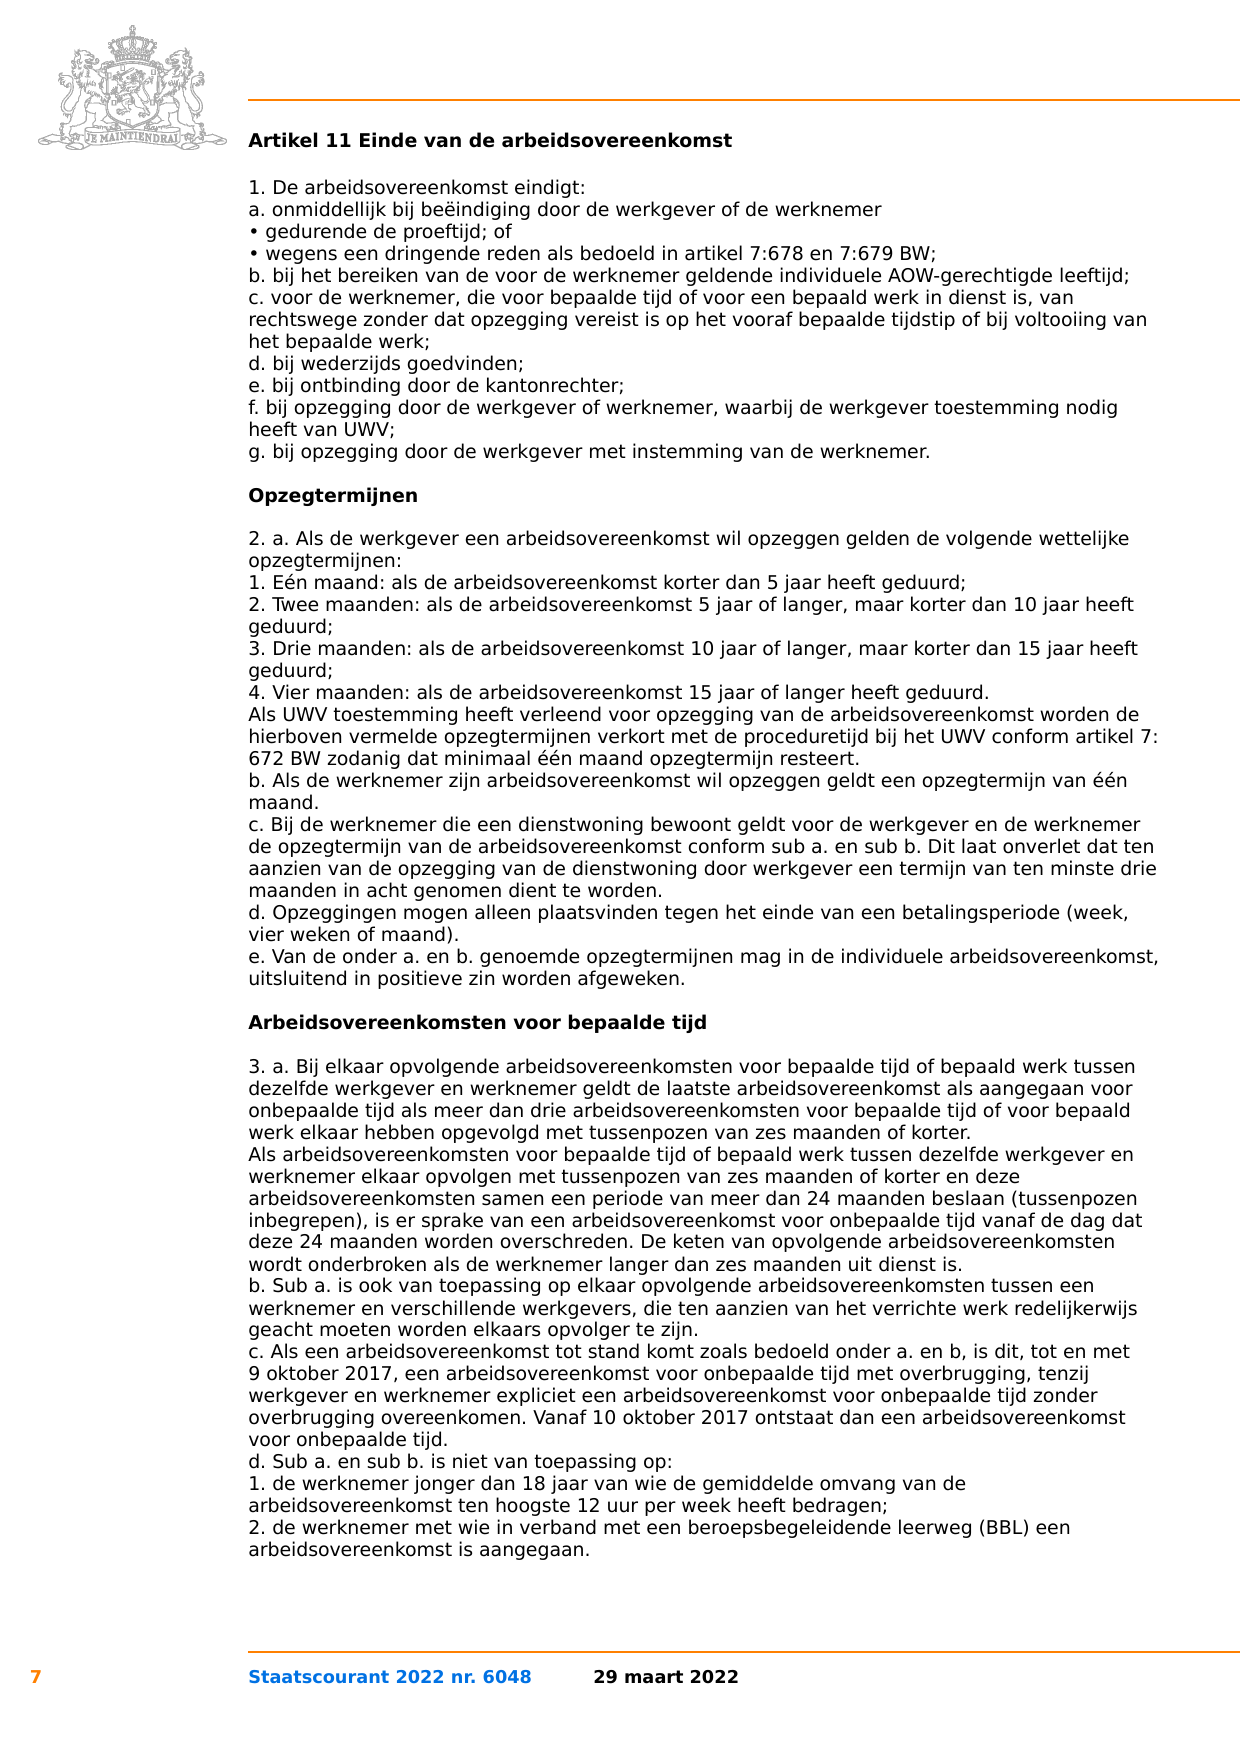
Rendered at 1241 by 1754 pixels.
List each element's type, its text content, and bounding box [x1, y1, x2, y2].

text 3. a. Bij elkaar opvolgende arbeidsovereenkomsten voor bepaalde tijd of bepaald werk tussen dezelfde werkgever en werknemer geldt de laatste arbeidsovereenkomst als aangegaan voor onbepaalde tijd als meer dan drie arbeidsovereenkomsten voor bepaalde tijd of voor bepaald werk elkaar hebben opgevolgd met tussenpozen van zes maanden of korter. [248, 1056, 1163, 1143]
text 2. de werknemer met wie in verband met een beroepsbegeleidende leerweg (BBL) een arbeidsovereenkomst is aangegaan. [248, 1517, 1163, 1561]
text Als arbeidsovereenkomsten voor bepaalde tijd of bepaald werk tussen dezelfde werkgever en werknemer elkaar opvolgen met tussenpozen van zes maanden of korter en deze arbeidsovereenkomsten samen een periode van meer dan 24 maanden beslaan (tussenpozen inbegrepen), is er sprake van een arbeidsovereenkomst voor onbepaalde tijd vanaf de dag dat deze 24 maanden worden overschreden. De keten van opvolgende arbeidsovereenkomsten wordt onderbroken als de werknemer langer dan zes maanden uit dienst is. [248, 1143, 1163, 1275]
text 1. de werknemer jonger dan 18 jaar van wie de gemiddelde omvang van de arbeidsovereenkomst ten hoogste 12 uur per week heeft bedragen; [248, 1473, 1163, 1517]
text • gedurende de proeftijd; of [248, 221, 1163, 243]
text g. bij opzegging door de werkgever met instemming van de werknemer. [248, 441, 1163, 463]
text a. onmiddellijk bij beëindiging door de werkgever of de werknemer [248, 199, 1163, 221]
text Als UWV toestemming heeft verleend voor opzegging van de arbeidsovereenkomst worden de hierboven vermelde opzegtermijnen verkort met de proceduretijd bij het UWV conform artikel 7: 672 BW zodanig dat minimaal één maand opzegtermijn resteert. [248, 704, 1163, 770]
text 4. Vier maanden: als de arbeidsovereenkomst 15 jaar of langer heeft geduurd. [248, 682, 1163, 704]
text b. bij het bereiken van de voor de werknemer geldende individuele AOW-gerechtigde leeftijd; [248, 265, 1163, 287]
text • wegens een dringende reden als bedoeld in artikel 7:678 en 7:679 BW; [248, 243, 1163, 265]
text e. bij ontbinding door de kantonrechter; [248, 375, 1163, 397]
text d. Sub a. en sub b. is niet van toepassing op: [248, 1451, 1163, 1473]
subtitle Opzegtermijnen [248, 484, 1163, 506]
text c. Bij de werknemer die een dienstwoning bewoont geldt voor de werkgever en de werknemer de opzegtermijn van de arbeidsovereenkomst conform sub a. en sub b. Dit laat onverlet dat ten aanzien van de opzegging van de dienstwoning door werkgever een termijn van ten minste drie maanden in acht genomen dient te worden. [248, 814, 1163, 902]
text c. Als een arbeidsovereenkomst tot stand komt zoals bedoeld onder a. en b, is dit, tot en met 9 oktober 2017, een arbeidsovereenkomst voor onbepaalde tijd met overbrugging, tenzij werkgever en werknemer expliciet een arbeidsovereenkomst voor onbepaalde tijd zonder overbrugging overeenkomen. Vanaf 10 oktober 2017 ontstaat dan een arbeidsovereenkomst voor onbepaalde tijd. [248, 1341, 1163, 1451]
text d. Opzeggingen mogen alleen plaatsvinden tegen het einde van een betalingsperiode (week, vier weken of maand). [248, 902, 1163, 946]
text 2. a. Als de werkgever een arbeidsovereenkomst wil opzeggen gelden de volgende wettelijke opzegtermijnen: [248, 528, 1163, 572]
text d. bij wederzijds goedvinden; [248, 353, 1163, 375]
text b. Sub a. is ook van toepassing op elkaar opvolgende arbeidsovereenkomsten tussen een werknemer en verschillende werkgevers, die ten aanzien van het verrichte werk redelijkerwijs geacht moeten worden elkaars opvolger te zijn. [248, 1275, 1163, 1341]
text 1. Eén maand: als de arbeidsovereenkomst korter dan 5 jaar heeft geduurd; [248, 572, 1163, 594]
subtitle Artikel 11 Einde van de arbeidsovereenkomst [248, 130, 1163, 152]
text f. bij opzegging door de werkgever of werknemer, waarbij de werkgever toestemming nodig heeft van UWV; [248, 397, 1163, 441]
text b. Als de werknemer zijn arbeidsovereenkomst wil opzeggen geldt een opzegtermijn van één maand. [248, 770, 1163, 814]
text 1. De arbeidsovereenkomst eindigt: [248, 177, 1163, 199]
text 3. Drie maanden: als de arbeidsovereenkomst 10 jaar of langer, maar korter dan 15 jaar heeft geduurd; [248, 638, 1163, 682]
subtitle Arbeidsovereenkomsten voor bepaalde tijd [248, 1012, 1163, 1034]
text 2. Twee maanden: als de arbeidsovereenkomst 5 jaar of langer, maar korter dan 10 jaar heeft geduurd; [248, 594, 1163, 638]
picture [38, 25, 227, 150]
text c. voor de werknemer, die voor bepaalde tijd of voor een bepaald werk in dienst is, van rechtswege zonder dat opzegging vereist is op het vooraf bepaalde tijdstip of bij voltooiing van het bepaalde werk; [248, 287, 1163, 353]
text e. Van de onder a. en b. genoemde opzegtermijnen mag in de individuele arbeidsovereenkomst, uitsluitend in positieve zin worden afgeweken. [248, 946, 1163, 990]
